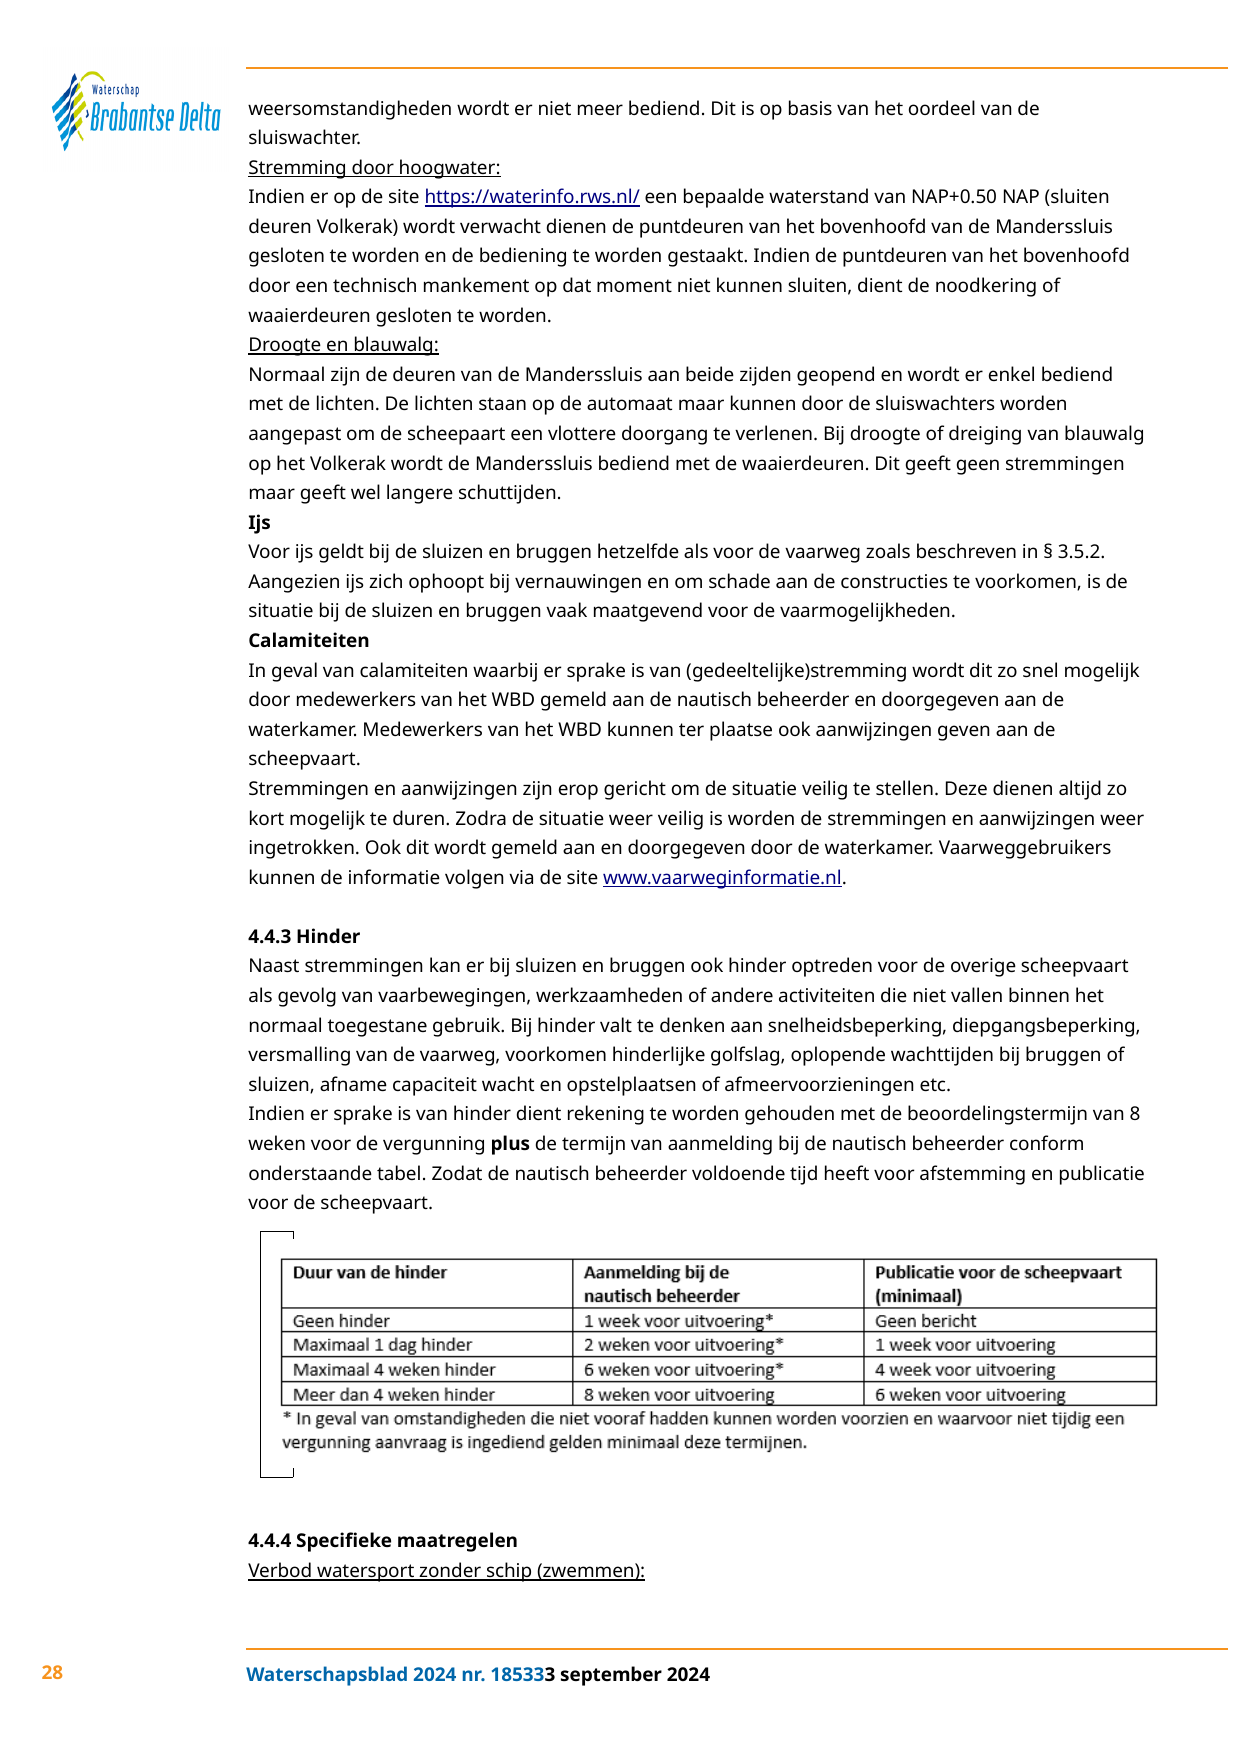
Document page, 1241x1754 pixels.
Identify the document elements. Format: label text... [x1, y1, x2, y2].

text Verbod watersport zonder schip (zwemmen): [248, 1557, 1152, 1583]
text 4.4.3 Hinder [248, 923, 1152, 949]
text Indien er sprake is van hinder dient rekening te worden gehouden met de beoordelingstermijn van 8 weken voor de vergunning plus de termijn van aanmelding bij de nautisch beheerder conform onderstaande tabel. Zodat de nautisch beheerder voldoende tijd heeft voor afstemming en publicatie voor de scheepvaart. [248, 1101, 1152, 1215]
text Normaal zijn de deuren van de Manderssluis aan beide zijden geopend en wordt er enkel bediend met de lichten. De lichten staan op de automaat maar kunnen door de sluiswachters worden aangepast om de scheepaart een vlottere doorgang te verlenen. Bij droogte of dreiging van blauwalg op het Volkerak wordt de Manderssluis bediend met de waaierdeuren. Dit geeft geen stremmingen maar geeft wel langere schuttijden. [248, 361, 1152, 505]
picture [41, 47, 231, 172]
text Stremming door hoogwater: [248, 154, 1152, 180]
text In geval van calamiteiten waarbij er sprake is van (gedeeltelijke)stremming wordt dit zo snel mogelijk door medewerkers van het WBD gemeld aan de nautisch beheerder en doorgegeven aan de waterkamer. Medewerkers van het WBD kunnen ter plaatse ook aanwijzingen geven aan de scheepvaart. [248, 657, 1152, 771]
text Calamiteiten [248, 627, 1152, 653]
text Naast stremmingen kan er bij sluizen en bruggen ook hinder optreden voor de overige scheepvaart als gevolg van vaarbewegingen, werkzaamheden of andere activiteiten die niet vallen binnen het normaal toegestane gebruik. Bij hinder valt te denken aan snelheidsbeperking, diepgangsbeperking, versmalling van de vaarweg, voorkomen hinderlijke golfslag, oplopende wachttijden bij bruggen of sluizen, afname capaciteit wacht en opstelplaatsen of afmeervoorzieningen etc. [248, 953, 1152, 1097]
text Indien er op de site https://waterinfo.rws.nl/ een bepaalde waterstand van NAP+0.50 NAP (sluiten deuren Volkerak) wordt verwacht dienen de puntdeuren van het bovenhoofd van de Manderssluis gesloten te worden en de bediening te worden gestaakt. Indien de puntdeuren van het bovenhoofd door een technisch mankement op dat moment niet kunnen sluiten, dient de noodkering of waaierdeuren gesloten te worden. [248, 183, 1152, 328]
text Ijs [248, 509, 1152, 535]
text weersomstandigheden wordt er niet meer bediend. Dit is op basis van het oordeel van de sluiswachter. [248, 95, 1152, 150]
text Droogte en blauwalg: [248, 331, 1152, 357]
text 4.4.4 Specifieke maatregelen [248, 1528, 1152, 1553]
text Voor ijs geldt bij de sluizen en bruggen hetzelfde als voor de vaarweg zoals beschreven in § 3.5.2. Aangezien ijs zich ophoopt bij vernauwingen en om schade aan de constructies te voorkomen, is de situatie bij de sluizen en bruggen vaak maatgevend voor de vaarmogelijkheden. [248, 538, 1152, 623]
text Stremmingen en aanwijzingen zijn erop gericht om de situatie veilig te stellen. Deze dienen altijd zo kort mogelijk te duren. Zodra de situatie weer veilig is worden de stremmingen en aanwijzingen weer ingetrokken. Ook dit wordt gemeld aan en doorgegeven door de waterkamer. Vaarweggebruikers kunnen de informatie volgen via de site www.vaarweginformatie.nl. [248, 775, 1152, 890]
picture [268, 1239, 1173, 1468]
